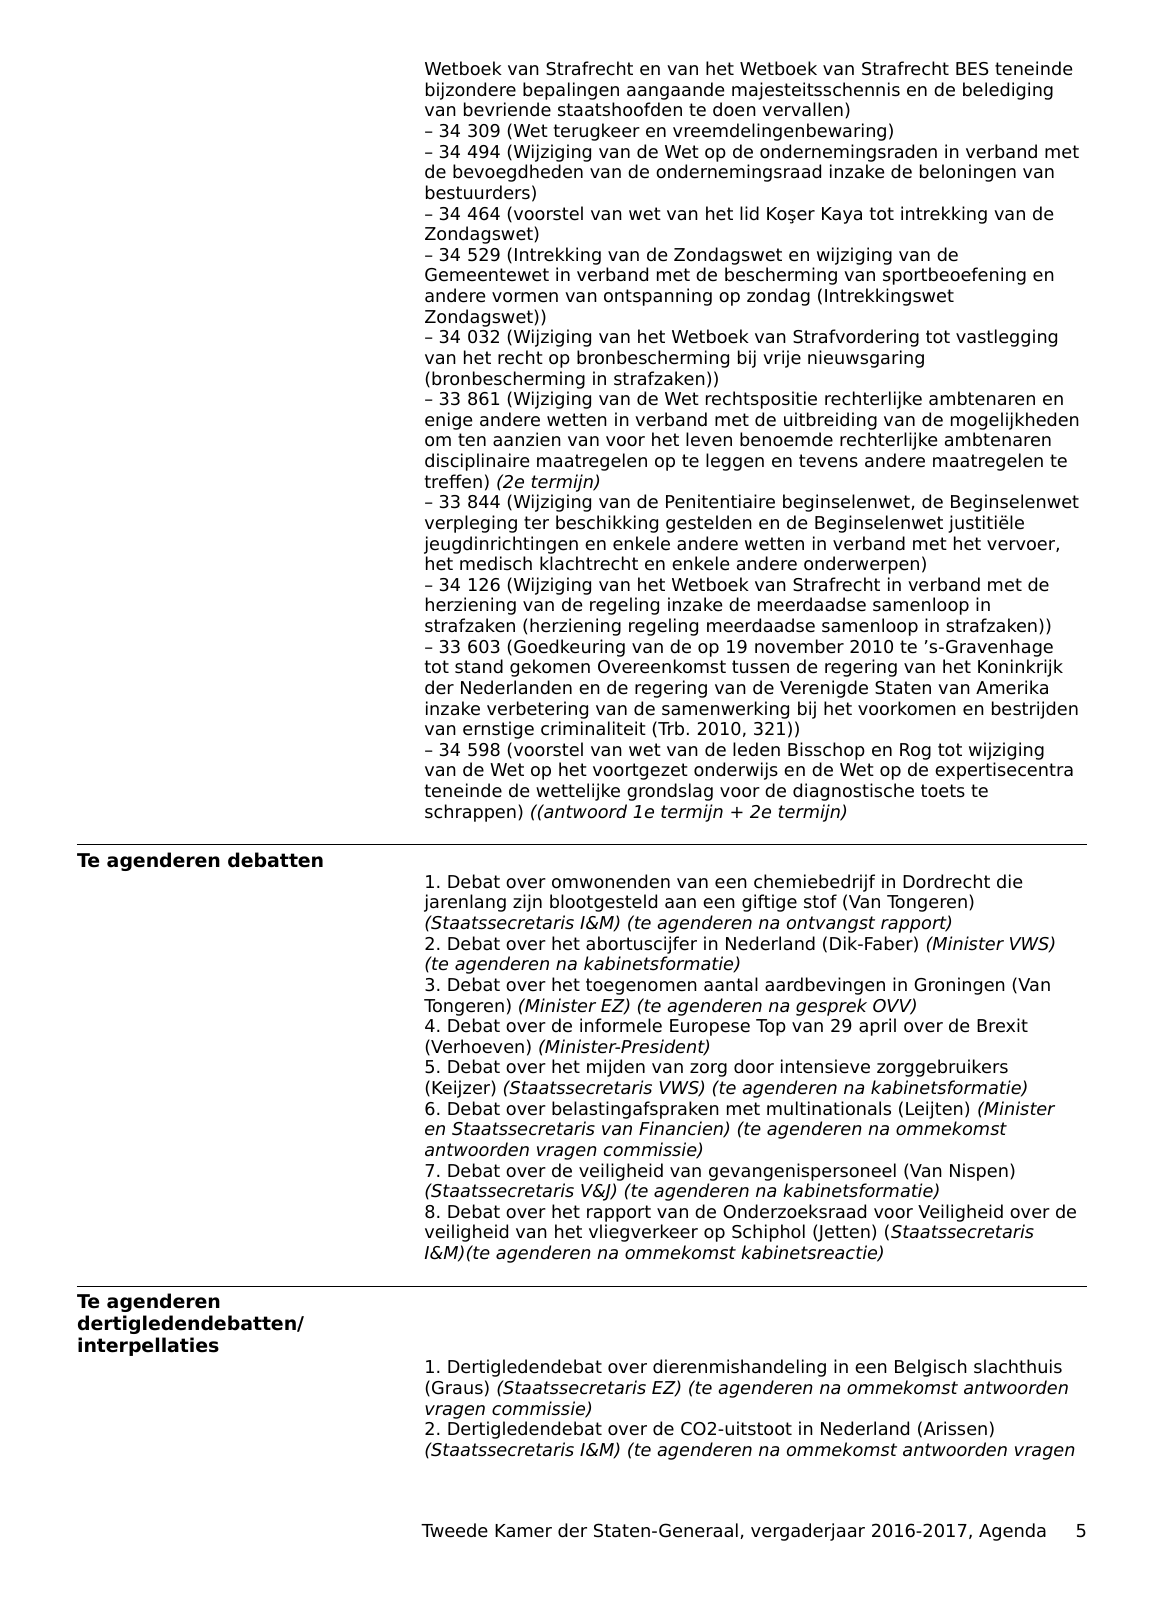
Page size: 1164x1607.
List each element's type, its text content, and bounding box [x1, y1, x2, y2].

table_cell 8. Debat over het rapport van de Onderzoeksraad voor Veiligheid over de veiligheid van het vliegverkeer op Schiphol (Jetten) (Staatssecretaris I&M)(te agenderen na ommekomst kabinetsreactie) [418, 1202, 1087, 1264]
table_cell [401, 1058, 418, 1099]
table_cell [401, 1016, 418, 1057]
table_cell [77, 389, 401, 492]
table_cell [77, 740, 401, 822]
table_header Te agenderen debatten [77, 845, 401, 872]
table_cell [401, 1202, 418, 1264]
table_cell 3. Debat over het toegenomen aantal aardbevingen in Groningen (Van Tongeren) (Minister EZ) (te agenderen na gesprek OVV) [418, 975, 1087, 1016]
table_cell [77, 934, 401, 975]
table_cell [401, 934, 418, 975]
table_cell [401, 872, 418, 934]
table_cell [77, 575, 401, 637]
table_cell 7. Debat over de veiligheid van gevangenispersoneel (Van Nispen) (Staatssecretaris V&J) (te agenderen na kabinetsformatie) [418, 1161, 1087, 1202]
table_cell [401, 389, 418, 492]
table_header [401, 845, 418, 872]
table_cell 2. Dertigledendebat over de CO2-uitstoot in Nederland (Arissen) (Staatssecretaris I&M) (te agenderen na ommekomst antwoorden vragen [418, 1419, 1087, 1460]
table_cell 1. Debat over omwonenden van een chemiebedrijf in Dordrecht die jarenlang zijn blootgesteld aan een giftige stof (Van Tongeren) (Staatssecretaris I&M) (te agenderen na ontvangst rapport) [418, 872, 1087, 934]
table_cell [401, 327, 418, 389]
table_cell [77, 142, 401, 203]
table_cell 1. Dertigledendebat over dierenmishandeling in een Belgisch slachthuis (Graus) (Staatssecretaris EZ) (te agenderen na ommekomst antwoorden vragen commissie) [418, 1357, 1087, 1419]
table_cell [401, 121, 418, 142]
table_cell – 34 598 (voorstel van wet van de leden Bisschop en Rog tot wijziging van de Wet op het voortgezet onderwijs en de Wet op de expertisecentra teneinde de wettelijke grondslag voor de diagnostische toets te schrappen) ((antwoord 1e termijn + 2e termijn) [418, 740, 1087, 822]
table_cell [401, 492, 418, 575]
table_cell [401, 975, 418, 1016]
table_cell [401, 1419, 418, 1460]
table_cell [401, 740, 418, 822]
table_cell [77, 975, 401, 1016]
table_header [418, 1287, 1087, 1357]
table_cell [77, 872, 401, 934]
table_cell [401, 59, 418, 121]
table_cell 2. Debat over het abortuscijfer in Nederland (Dik-Faber) (Minister VWS) (te agenderen na kabinetsformatie) [418, 934, 1087, 975]
table_cell – 34 464 (voorstel van wet van het lid Koşer Kaya tot intrekking van de Zondagswet) [418, 204, 1087, 245]
table_cell – 34 032 (Wijziging van het Wetboek van Strafvordering tot vastlegging van het recht op bronbescherming bij vrije nieuwsgaring (bronbescherming in strafzaken)) [418, 327, 1087, 389]
table_cell [77, 1419, 401, 1460]
table_cell [77, 1058, 401, 1099]
table_cell [77, 245, 401, 327]
table_cell [401, 142, 418, 203]
table_cell 6. Debat over belastingafspraken met multinationals (Leijten) (Minister en Staatssecretaris van Financien) (te agenderen na ommekomst antwoorden vragen commissie) [418, 1099, 1087, 1161]
table_cell [77, 327, 401, 389]
table_header Te agenderen dertigledendebatten/ interpellaties [77, 1287, 401, 1357]
table_cell [401, 1357, 418, 1419]
table_cell [77, 1016, 401, 1057]
table_cell [401, 1099, 418, 1161]
table_cell [401, 204, 418, 245]
table_cell – 34 309 (Wet terugkeer en vreemdelingenbewaring) [418, 121, 1087, 142]
table_cell [77, 492, 401, 575]
table_cell [77, 1161, 401, 1202]
table_cell [77, 1357, 401, 1419]
table_cell 5. Debat over het mijden van zorg door intensieve zorggebruikers (Keijzer) (Staatssecretaris VWS) (te agenderen na kabinetsformatie) [418, 1058, 1087, 1099]
table_cell [77, 1202, 401, 1264]
table_cell – 33 603 (Goedkeuring van de op 19 november 2010 te ’s-Gravenhage tot stand gekomen Overeenkomst tussen de regering van het Koninkrijk der Nederlanden en de regering van de Verenigde Staten van Amerika inzake verbetering van de samenwerking bij het voorkomen en bestrijden van ernstige criminaliteit (Trb. 2010, 321)) [418, 637, 1087, 740]
table_cell [401, 1161, 418, 1202]
table_header [418, 845, 1087, 872]
table_cell [77, 637, 401, 740]
table_cell [401, 575, 418, 637]
table_cell [401, 245, 418, 327]
table_header [401, 1287, 418, 1357]
table_cell – 33 844 (Wijziging van de Penitentiaire beginselenwet, de Beginselenwet verpleging ter beschikking gestelden en de Beginselenwet justitiële jeugdinrichtingen en enkele andere wetten in verband met het vervoer, het medisch klachtrecht en enkele andere onderwerpen) [418, 492, 1087, 575]
table_cell – 33 861 (Wijziging van de Wet rechtspositie rechterlijke ambtenaren en enige andere wetten in verband met de uitbreiding van de mogelijkheden om ten aanzien van voor het leven benoemde rechterlijke ambtenaren disciplinaire maatregelen op te leggen en tevens andere maatregelen te treffen) (2e termijn) [418, 389, 1087, 492]
table_cell Wetboek van Strafrecht en van het Wetboek van Strafrecht BES teneinde bijzondere bepalingen aangaande majesteitsschennis en de belediging van bevriende staatshoofden te doen vervallen) [418, 59, 1087, 121]
table_cell – 34 126 (Wijziging van het Wetboek van Strafrecht in verband met de herziening van de regeling inzake de meerdaadse samenloop in strafzaken (herziening regeling meerdaadse samenloop in strafzaken)) [418, 575, 1087, 637]
table_cell [77, 121, 401, 142]
table_cell [77, 1099, 401, 1161]
table_cell [401, 637, 418, 740]
table_cell – 34 494 (Wijziging van de Wet op de ondernemingsraden in verband met de bevoegdheden van de ondernemingsraad inzake de beloningen van bestuurders) [418, 142, 1087, 203]
table_cell [77, 204, 401, 245]
table_cell 4. Debat over de informele Europese Top van 29 april over de Brexit (Verhoeven) (Minister-President) [418, 1016, 1087, 1057]
table_cell [77, 59, 401, 121]
table_cell – 34 529 (Intrekking van de Zondagswet en wijziging van de Gemeentewet in verband met de bescherming van sportbeoefening en andere vormen van ontspanning op zondag (Intrekkingswet Zondagswet)) [418, 245, 1087, 327]
